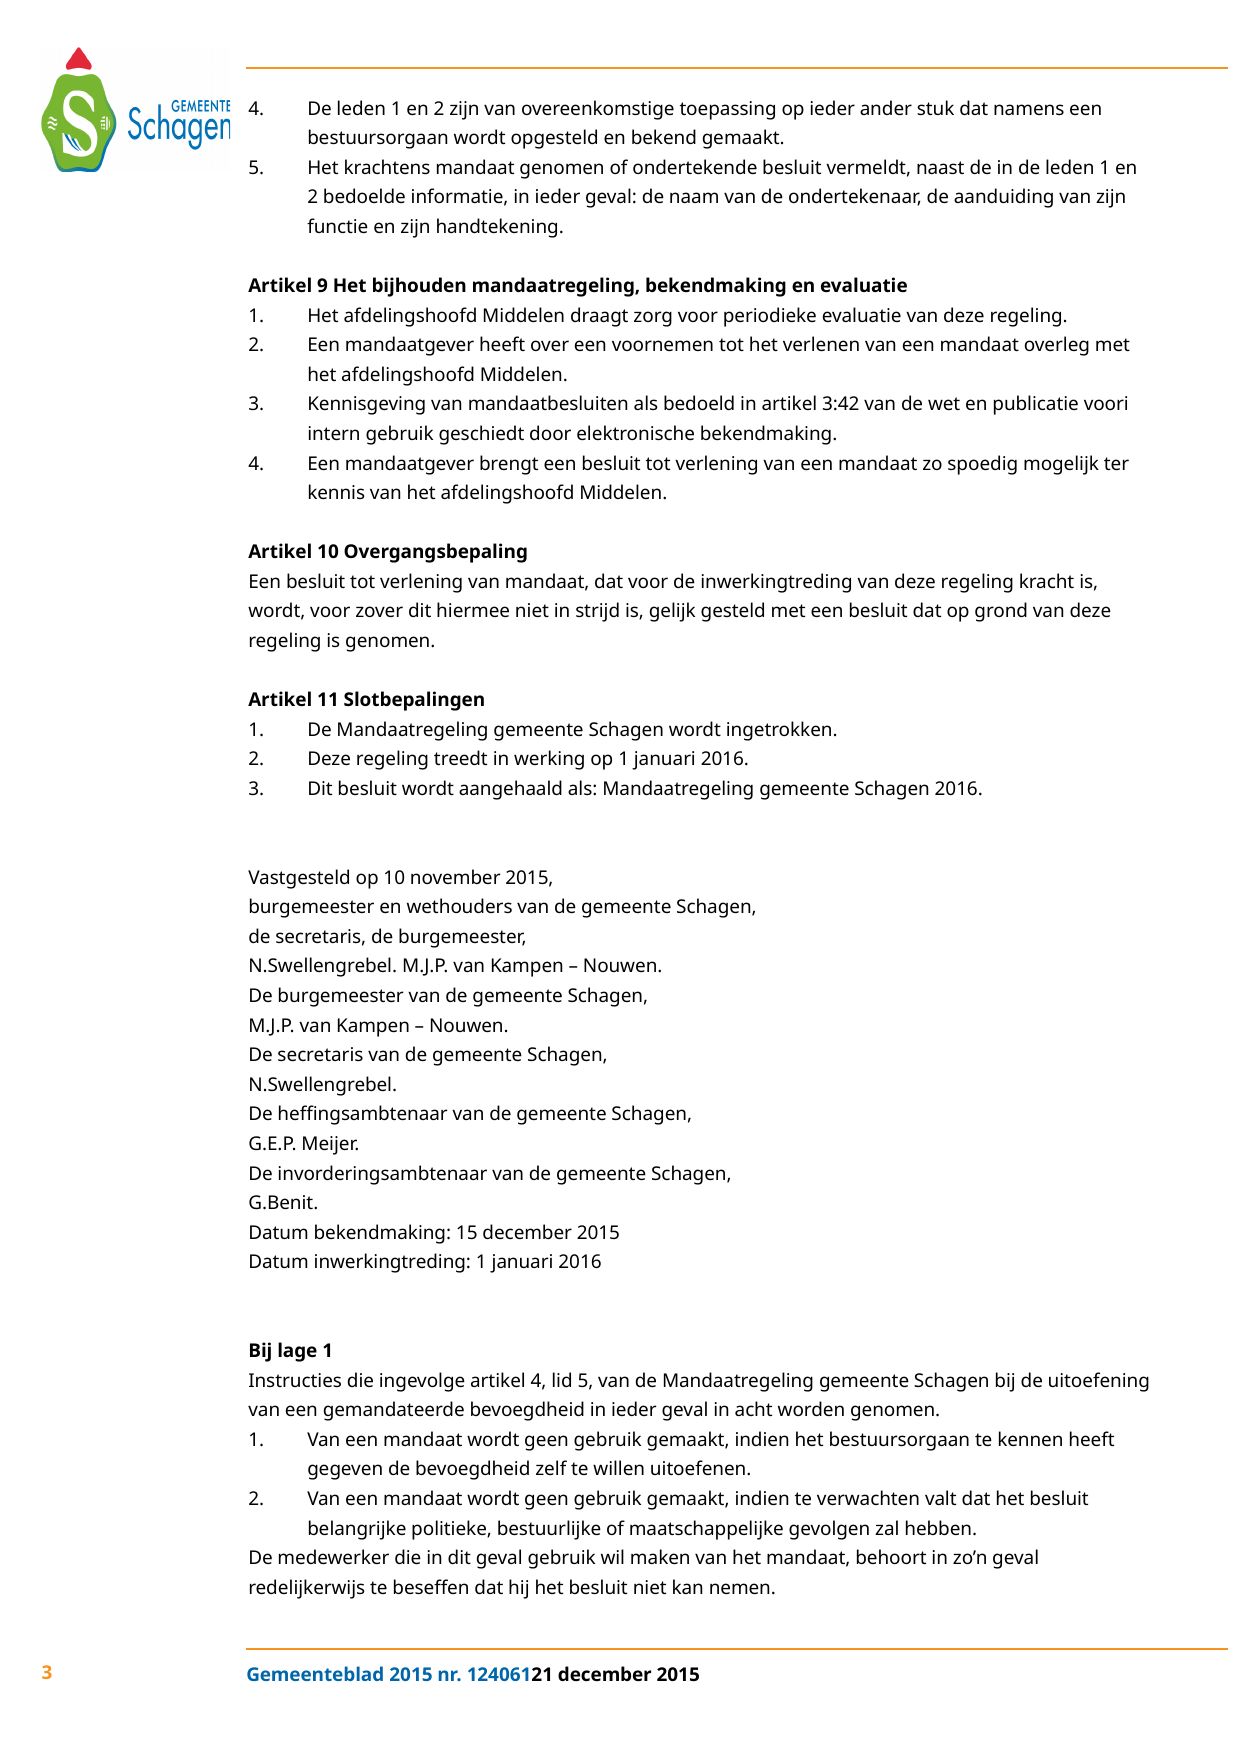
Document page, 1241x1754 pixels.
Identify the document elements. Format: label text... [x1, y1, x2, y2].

text de secretaris, de burgemeester, [248, 923, 1152, 949]
text N.Swellengrebel. [248, 1071, 1152, 1097]
text Datum bekendmaking: 15 december 2015 [248, 1219, 1152, 1245]
list Een mandaatgever brengt een besluit tot verlening van een mandaat zo spoedig mogelijk ter kennis van het afdelingshoofd Middelen. [248, 450, 1152, 505]
list Van een mandaat wordt geen gebruik gemaakt, indien te verwachten valt dat het besluit belangrijke politieke, bestuurlijke of maatschappelijke gevolgen zal hebben. [248, 1485, 1152, 1541]
text burgemeester en wethouders van de gemeente Schagen, [248, 893, 1152, 919]
text Instructies die ingevolge artikel 4, lid 5, van de Mandaatregeling gemeente Schagen bij de uitoefening van een gemandateerde bevoegdheid in ieder geval in acht worden genomen. [248, 1367, 1152, 1422]
list Het krachtens mandaat genomen of ondertekende besluit vermeldt, naast de in de leden 1 en 2 bedoelde informatie, in ieder geval: de naam van de ondertekenaar, de aanduiding van zijn functie en zijn handtekening. [248, 154, 1152, 239]
list De leden 1 en 2 zijn van overeenkomstige toepassing op ieder ander stuk dat namens een bestuursorgaan wordt opgesteld en bekend gemaakt. [248, 95, 1152, 150]
text De invorderingsambtenaar van de gemeente Schagen, [248, 1160, 1152, 1186]
list Deze regeling treedt in werking op 1 januari 2016. [248, 746, 1152, 771]
list Het afdelingshoofd Middelen draagt zorg voor periodieke evaluatie van deze regeling. [248, 302, 1152, 328]
text Bij lage 1 [248, 1337, 1152, 1363]
list Van een mandaat wordt geen gebruik gemaakt, indien het bestuursorgaan te kennen heeft gegeven de bevoegdheid zelf te willen uitoefenen. [248, 1426, 1152, 1481]
list De Mandaatregeling gemeente Schagen wordt ingetrokken. [248, 716, 1152, 742]
list Een mandaatgever heeft over een voornemen tot het verlenen van een mandaat overleg met het afdelingshoofd Middelen. [248, 331, 1152, 387]
text Datum inwerkingtreding: 1 januari 2016 [248, 1248, 1152, 1274]
text De medewerker die in dit geval gebruik wil maken van het mandaat, behoort in zo’n geval redelijkerwijs te beseffen dat hij het besluit niet kan nemen. [248, 1544, 1152, 1600]
text Artikel 10 Overgangsbepaling [248, 538, 1152, 564]
text Artikel 11 Slotbepalingen [248, 686, 1152, 712]
text De heffingsambtenaar van de gemeente Schagen, [248, 1101, 1152, 1126]
picture [41, 47, 231, 172]
text De burgemeester van de gemeente Schagen, [248, 982, 1152, 1008]
text M.J.P. van Kampen – Nouwen. [248, 1012, 1152, 1038]
text G.E.P. Meijer. [248, 1130, 1152, 1156]
text G.Benit. [248, 1189, 1152, 1215]
text Vastgesteld op 10 november 2015, [248, 864, 1152, 890]
list Kennisgeving van mandaatbesluiten als bedoeld in artikel 3:42 van de wet en publicatie voori intern gebruik geschiedt door elektronische bekendmaking. [248, 391, 1152, 446]
list Dit besluit wordt aangehaald als: Mandaatregeling gemeente Schagen 2016. [248, 775, 1152, 801]
text N.Swellengrebel. M.J.P. van Kampen – Nouwen. [248, 953, 1152, 978]
text Een besluit tot verlening van mandaat, dat voor de inwerkingtreding van deze regeling kracht is, wordt, voor zover dit hiermee niet in strijd is, gelijk gesteld met een besluit dat op grond van deze regeling is genomen. [248, 568, 1152, 653]
text De secretaris van de gemeente Schagen, [248, 1041, 1152, 1067]
text Artikel 9 Het bijhouden mandaatregeling, bekendmaking en evaluatie [248, 272, 1152, 298]
